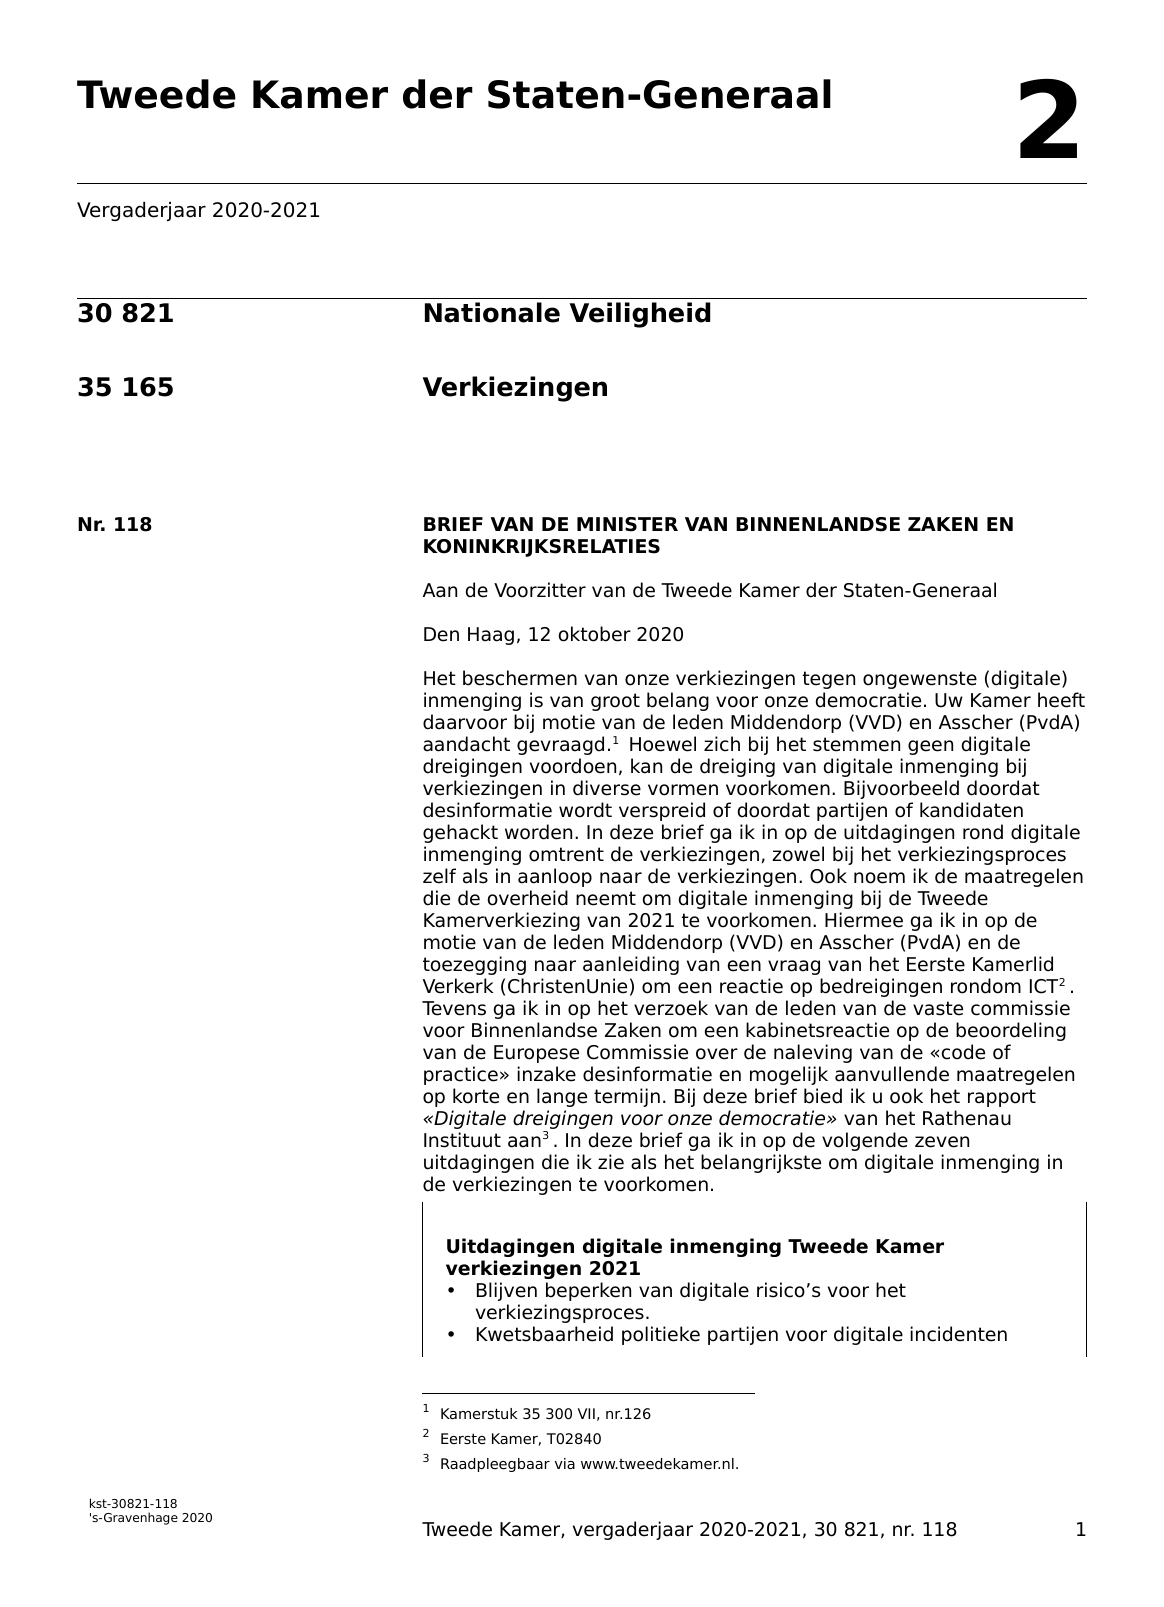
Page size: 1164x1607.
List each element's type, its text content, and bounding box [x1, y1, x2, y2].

text Aan de Voorzitter van de Tweede Kamer der Staten-Generaal [422, 580, 1087, 602]
text Den Haag, 12 oktober 2020 [422, 624, 1087, 646]
table_header 2 [886, 59, 1087, 183]
text Raadpleegbaar via www.tweedekamer.nl. [422, 1452, 1087, 1474]
text 's-Gravenhage 2020 [88, 1511, 323, 1525]
table_cell Vergaderjaar 2020-2021 [77, 184, 1087, 298]
subtitle Nr. 118 BRIEF VAN DE MINISTER VAN BINNENLANDSE ZAKEN EN KONINKRIJKSRELATIES [77, 514, 1087, 558]
text Eerste Kamer, T02840 [422, 1427, 1087, 1449]
text Het beschermen van onze verkiezingen tegen ongewenste (digitale) inmenging is van groot belang voor onze democratie. Uw Kamer heeft daarvoor bij motie van de leden Middendorp (VVD) en Asscher (PvdA) aandacht gevraagd. Hoewel zich bij het stemmen geen digitale dreigingen voordoen, kan de dreiging van digitale inmenging bij verkiezingen in diverse vormen voorkomen. Bijvoorbeeld doordat desinformatie wordt verspreid of doordat partijen of kandidaten gehackt worden. In deze brief ga ik in op de uitdagingen rond digitale inmenging omtrent de verkiezingen, zowel bij het verkiezingsproces zelf als in aanloop naar de verkiezingen. Ook noem ik de maatregelen die de overheid neemt om digitale inmenging bij de Tweede Kamerverkiezing van 2021 te voorkomen. Hiermee ga ik in op de motie van de leden Middendorp (VVD) en Asscher (PvdA) en de toezegging naar aanleiding van een vraag van het Eerste Kamerlid Verkerk (ChristenUnie) om een reactie op bedreigingen rondom ICT. Tevens ga ik in op het verzoek van de leden van de vaste commissie voor Binnenlandse Zaken om een kabinetsreactie op de beoordeling van de Europese Commissie over de naleving van de «code of practice» inzake desinformatie en mogelijk aanvullende maatregelen op korte en lange termijn. Bij deze brief bied ik u ook het rapport «Digitale dreigingen voor onze democratie» van het Rathenau Instituut aan. In deze brief ga ik in op de volgende zeven uitdagingen die ik zie als het belangrijkste om digitale inmenging in de verkiezingen te voorkomen. [422, 668, 1087, 1196]
text Kamerstuk 35 300 VII, nr.126 [422, 1402, 1087, 1424]
text kst-30821-118 [88, 1497, 323, 1511]
subtitle 30 821 Nationale Veiligheid [77, 299, 1087, 329]
subtitle 35 165 Verkiezingen [77, 373, 1087, 403]
table_header Uitdagingen digitale inmenging Tweede Kamer verkiezingen 2021 • Blijven beperken van digitale risico’s voor het verkiezingsproces. • Kwetsbaarheid politieke partijen voor digitale incidenten [423, 1202, 1086, 1357]
table_header Tweede Kamer der Staten-Generaal [77, 59, 886, 183]
